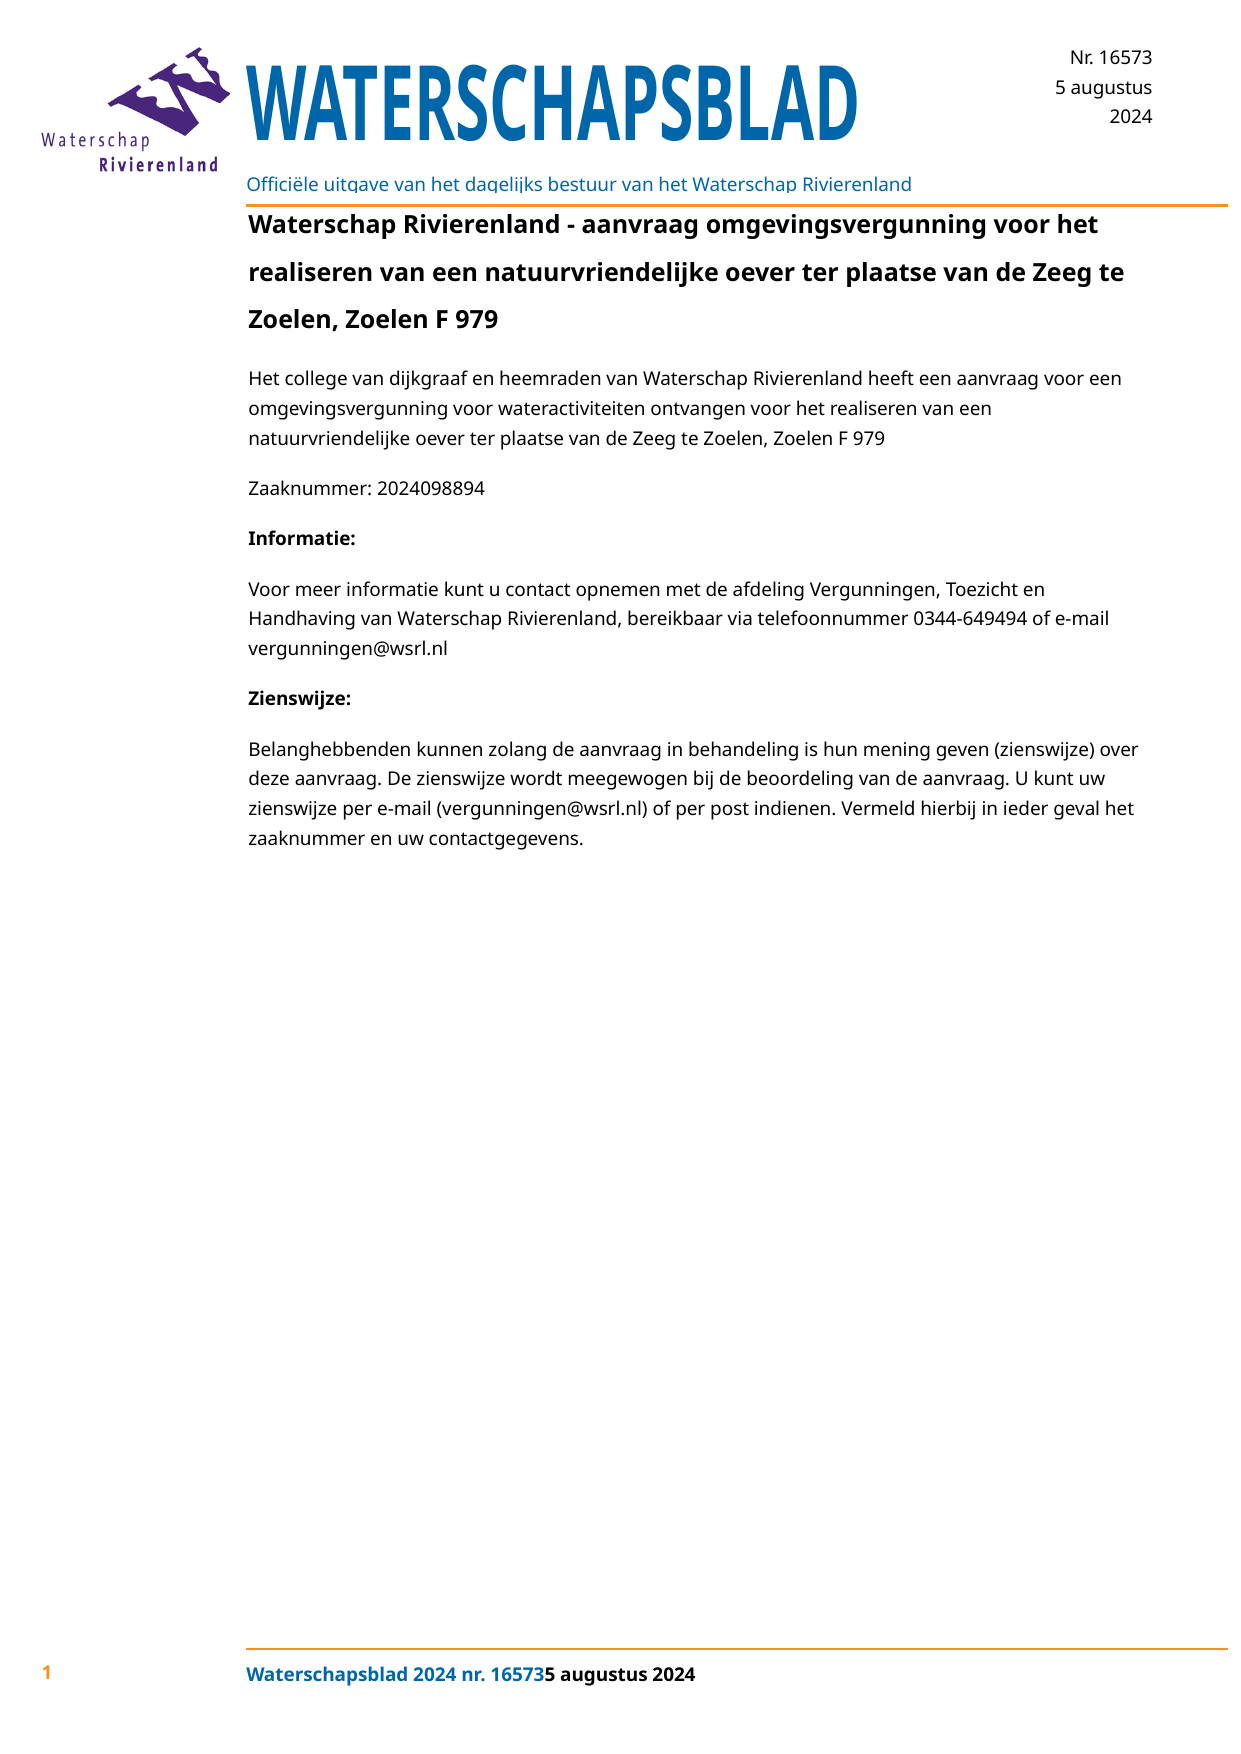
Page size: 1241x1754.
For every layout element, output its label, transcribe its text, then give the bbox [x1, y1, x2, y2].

text Het college van dijkgraaf en heemraden van Waterschap Rivierenland heeft een aanvraag voor een omgevingsvergunning voor wateractiviteiten ontvangen voor het realiseren van een natuurvriendelijke oever ter plaatse van de Zeeg te Zoelen, Zoelen F 979 [248, 366, 1152, 450]
text Informatie: [248, 526, 1152, 551]
text Zienswijze: [248, 686, 1152, 711]
text Belanghebbenden kunnen zolang de aanvraag in behandeling is hun mening geven (zienswijze) over deze aanvraag. De zienswijze wordt meegewogen bij de beoordeling van de aanvraag. U kunt uw zienswijze per e-mail (vergunningen@wsrl.nl) of per post indienen. Vermeld hierbij in ieder geval het zaaknummer en uw contactgegevens. [248, 736, 1152, 850]
picture [41, 47, 231, 172]
text Voor meer informatie kunt u contact opnemen met de afdeling Vergunningen, Toezicht en Handhaving van Waterschap Rivierenland, bereikbaar via telefoonnummer 0344-649494 of e-mail vergunningen@wsrl.nl [248, 576, 1152, 661]
text Zaaknummer: 2024098894 [248, 475, 1152, 501]
text Waterschap Rivierenland - aanvraag omgevingsvergunning voor het realiseren van een natuurvriendelijke oever ter plaatse van de Zeeg te Zoelen, Zoelen F 979 [248, 207, 1152, 336]
